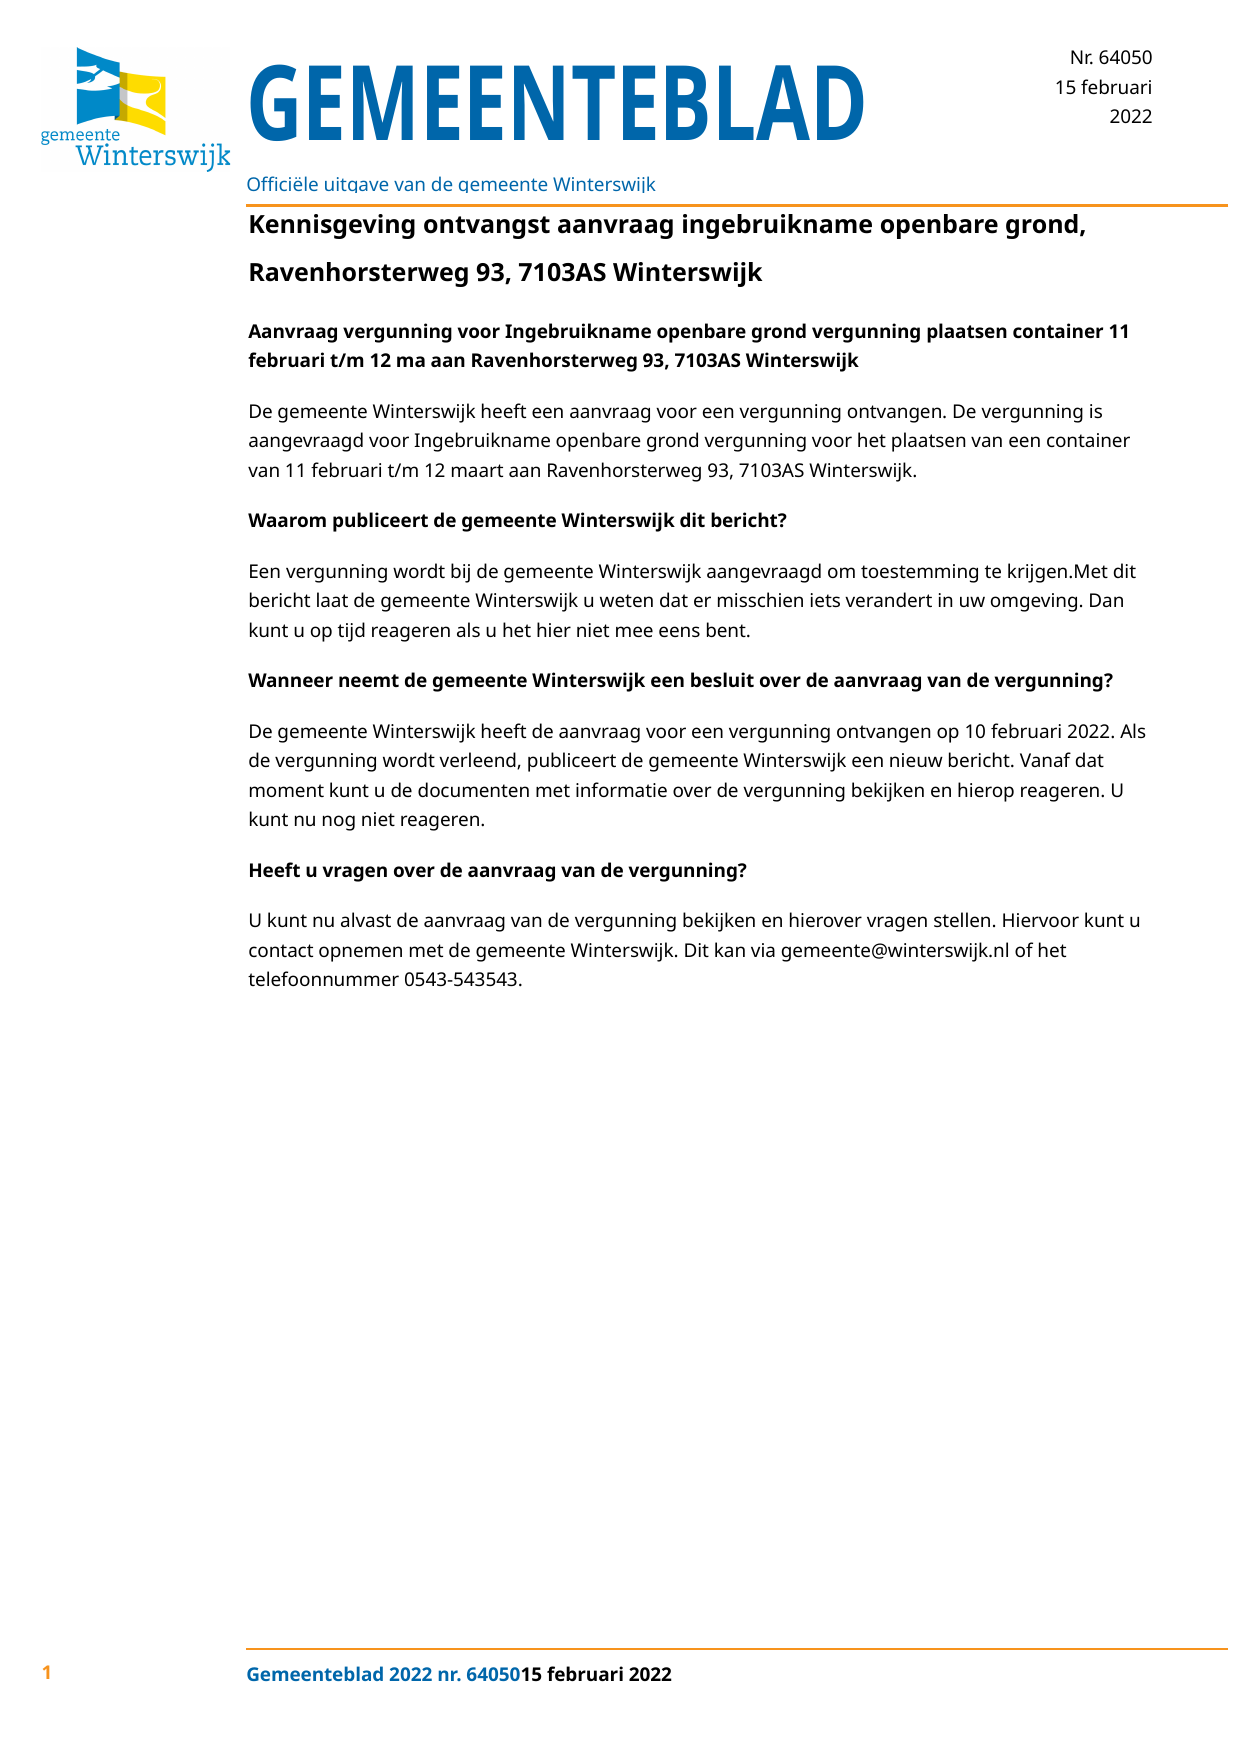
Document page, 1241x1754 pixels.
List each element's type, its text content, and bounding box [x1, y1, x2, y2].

picture [225, 153, 231, 162]
text De gemeente Winterswijk heeft de aanvraag voor een vergunning ontvangen op 10 februari 2022. Als de vergunning wordt verleend, publiceert de gemeente Winterswijk een nieuw bericht. Vanaf dat moment kunt u de documenten met informatie over de vergunning bekijken en hierop reageren. U kunt nu nog niet reageren. [248, 718, 1152, 832]
text U kunt nu alvast de aanvraag van de vergunning bekijken en hierover vragen stellen. Hiervoor kunt u contact opnemen met de gemeente Winterswijk. Dit kan via gemeente@winterswijk.nl of het telefoonnummer 0543-543543. [248, 907, 1152, 992]
picture [41, 47, 231, 172]
text Wanneer neemt de gemeente Winterswijk een besluit over de aanvraag van de vergunning? [248, 667, 1152, 693]
text Waarom publiceert de gemeente Winterswijk dit bericht? [248, 507, 1152, 533]
text Aanvraag vergunning voor Ingebruikname openbare grond vergunning plaatsen container 11 februari t/m 12 ma aan Ravenhorsterweg 93, 7103AS Winterswijk [248, 318, 1152, 373]
text De gemeente Winterswijk heeft een aanvraag voor een vergunning ontvangen. De vergunning is aangevraagd voor Ingebruikname openbare grond vergunning voor het plaatsen van een container van 11 februari t/m 12 maart aan Ravenhorsterweg 93, 7103AS Winterswijk. [248, 398, 1152, 483]
text Kennisgeving ontvangst aanvraag ingebruikname openbare grond, Ravenhorsterweg 93, 7103AS Winterswijk [248, 207, 1152, 288]
text Heeft u vragen over de aanvraag van de vergunning? [248, 857, 1152, 883]
text Een vergunning wordt bij de gemeente Winterswijk aangevraagd om toestemming te krijgen.Met dit bericht laat de gemeente Winterswijk u weten dat er misschien iets verandert in uw omgeving. Dan kunt u op tijd reageren als u het hier niet mee eens bent. [248, 558, 1152, 643]
